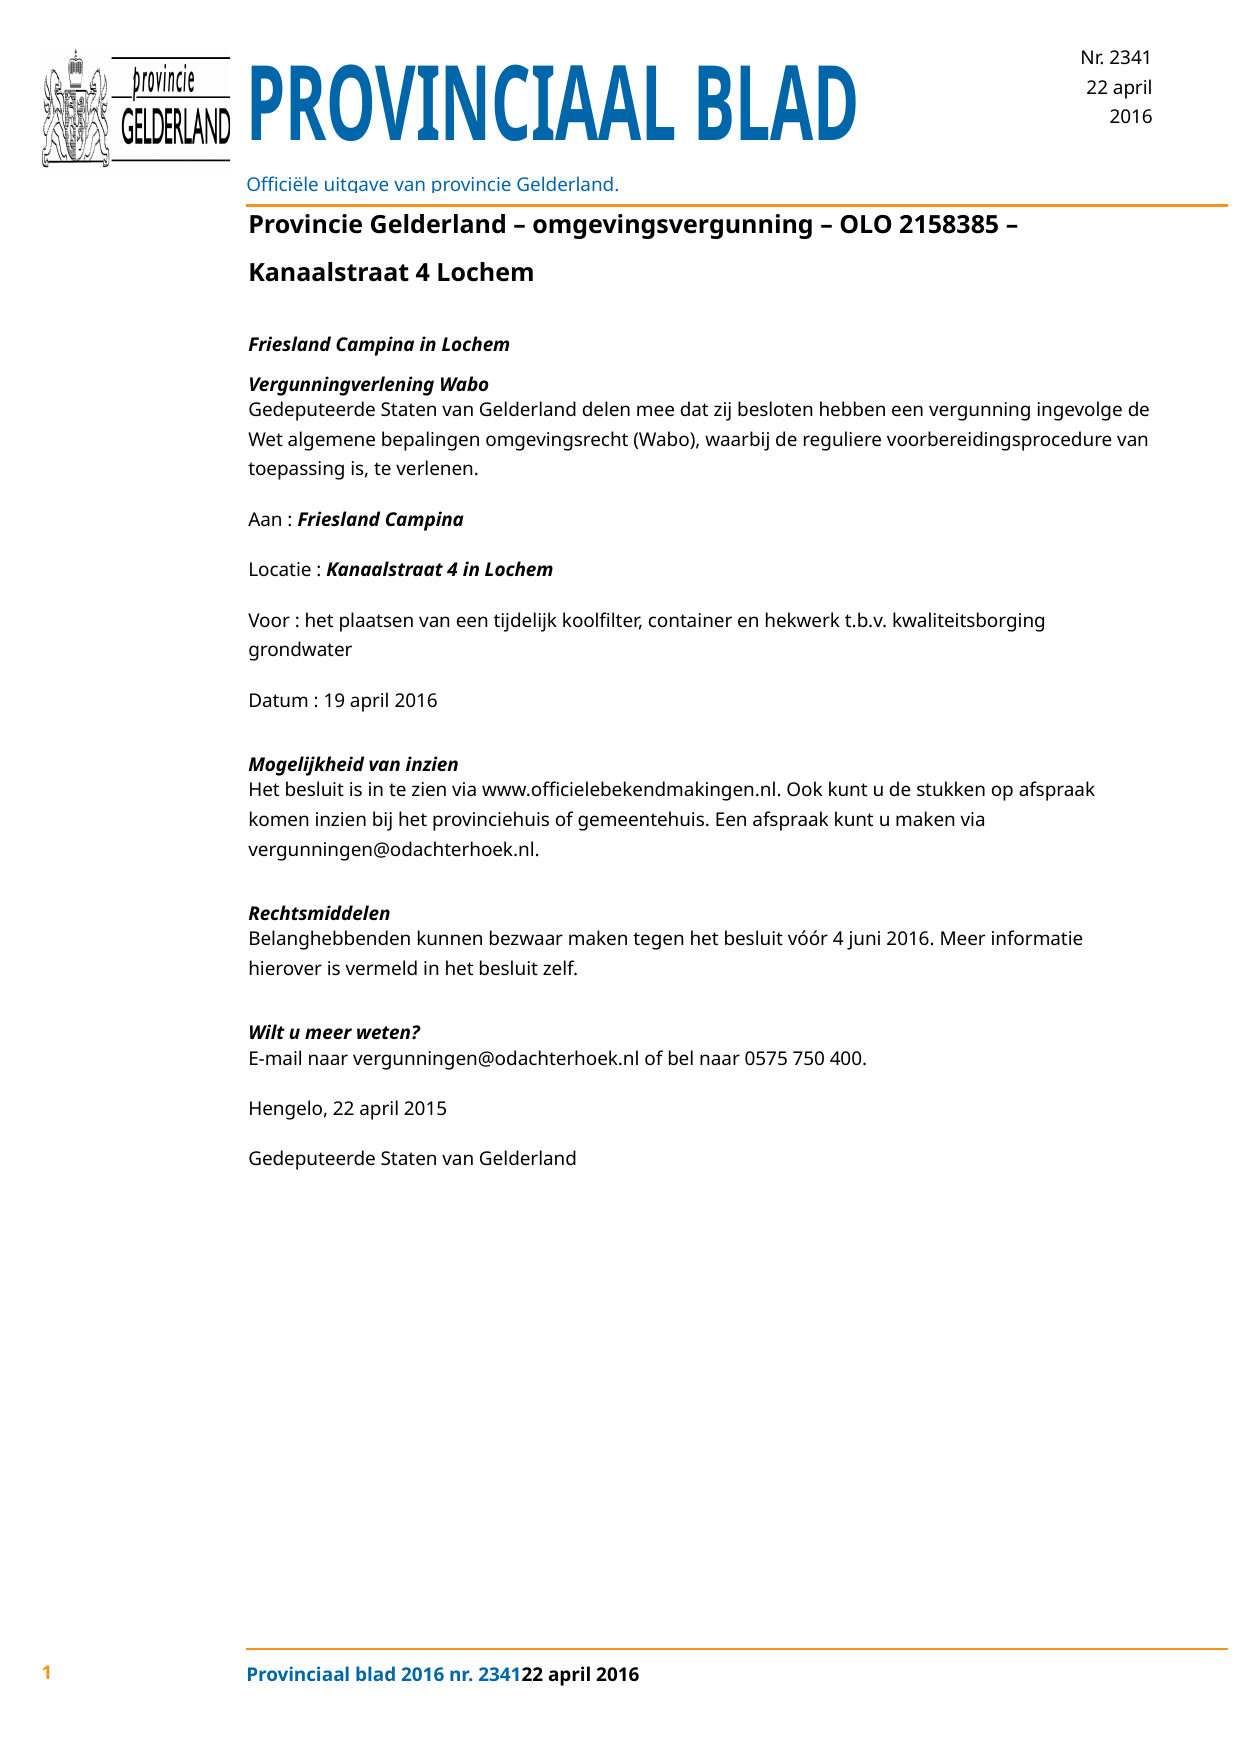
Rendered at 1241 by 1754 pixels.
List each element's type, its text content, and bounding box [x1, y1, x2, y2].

text Hengelo, 22 april 2015 [248, 1095, 1152, 1121]
text Het besluit is in te zien via www.officielebekendmakingen.nl. Ook kunt u de stukken op afspraak komen inzien bij het provinciehuis of gemeentehuis. Een afspraak kunt u maken via vergunningen@odachterhoek.nl. [248, 777, 1152, 861]
text E-mail naar vergunningen@odachterhoek.nl of bel naar 0575 750 400. [248, 1045, 1152, 1070]
text Mogelijkheid van inzien [248, 751, 1152, 777]
text Wilt u meer weten? [248, 1019, 1152, 1045]
text Vergunningverlening Wabo [248, 371, 1152, 396]
text Provincie Gelderland – omgevingsvergunning – OLO 2158385 – Kanaalstraat 4 Lochem [248, 207, 1152, 288]
text Friesland Campina in Lochem [248, 331, 1152, 357]
text Voor : het plaatsen van een tijdelijk koolfilter, container en hekwerk t.b.v. kwaliteitsborging grondwater [248, 607, 1152, 662]
text Gedeputeerde Staten van Gelderland delen mee dat zij besloten hebben een vergunning ingevolge de Wet algemene bepalingen omgevingsrecht (Wabo), waarbij de reguliere voorbereidingsprocedure van toepassing is, te verlenen. [248, 396, 1152, 481]
text Belanghebbenden kunnen bezwaar maken tegen het besluit vóór 4 juni 2016. Meer informatie hierover is vermeld in het besluit zelf. [248, 925, 1152, 981]
text Aan : Friesland Campina [248, 506, 1152, 532]
text Rechtsmiddelen [248, 900, 1152, 925]
text Locatie : Kanaalstraat 4 in Lochem [248, 556, 1152, 582]
text Gedeputeerde Staten van Gelderland [248, 1146, 1152, 1171]
text Datum : 19 april 2016 [248, 687, 1152, 713]
picture [41, 47, 231, 172]
